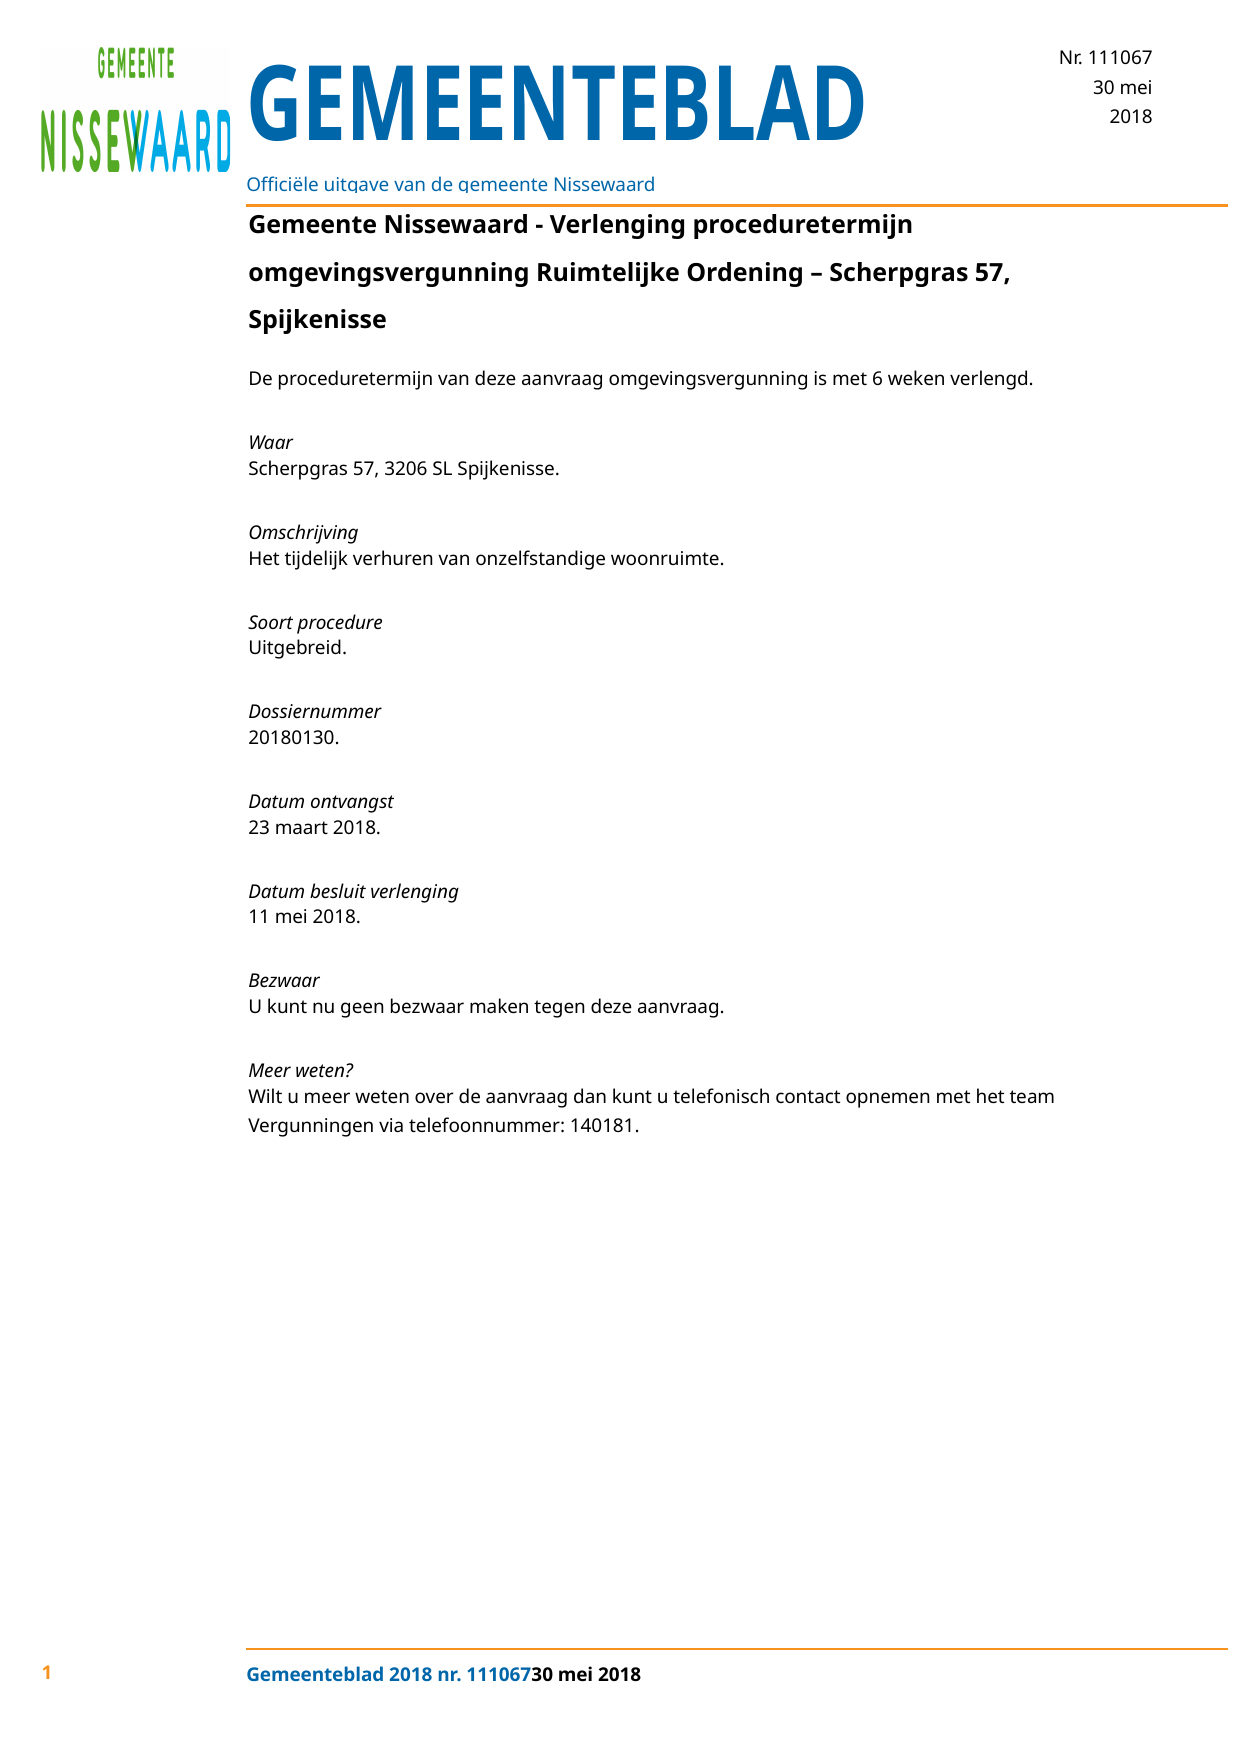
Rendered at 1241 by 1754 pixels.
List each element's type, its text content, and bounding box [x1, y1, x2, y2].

text Het tijdelijk verhuren van onzelfstandige woonruimte. [248, 545, 1152, 571]
text Gemeente Nissewaard - Verlenging proceduretermijn omgevingsvergunning Ruimtelijke Ordening – Scherpgras 57, Spijkenisse [248, 207, 1152, 336]
picture [176, 157, 187, 172]
text Uitgebreid. [248, 634, 1152, 660]
text Waar [248, 429, 1152, 455]
text U kunt nu geen bezwaar maken tegen deze aanvraag. [248, 993, 1152, 1019]
picture [41, 47, 231, 172]
text 20180130. [248, 724, 1152, 750]
text Datum ontvangst [248, 788, 1152, 814]
text Dossiernummer [248, 698, 1152, 724]
text Bezwaar [248, 968, 1152, 993]
text Omschrijving [248, 519, 1152, 545]
text Datum besluit verlenging [248, 878, 1152, 904]
text Scherpgras 57, 3206 SL Spijkenisse. [248, 455, 1152, 481]
text Soort procedure [248, 609, 1152, 634]
picture [200, 151, 206, 172]
text 11 mei 2018. [248, 904, 1152, 929]
text Wilt u meer weten over de aanvraag dan kunt u telefonisch contact opnemen met het team Vergunningen via telefoonnummer: 140181. [248, 1083, 1152, 1138]
picture [201, 122, 206, 138]
text Meer weten? [248, 1057, 1152, 1083]
picture [222, 122, 227, 160]
text 23 maart 2018. [248, 814, 1152, 840]
picture [154, 157, 165, 172]
text De proceduretermijn van deze aanvraag omgevingsvergunning is met 6 weken verlengd. [248, 366, 1152, 391]
